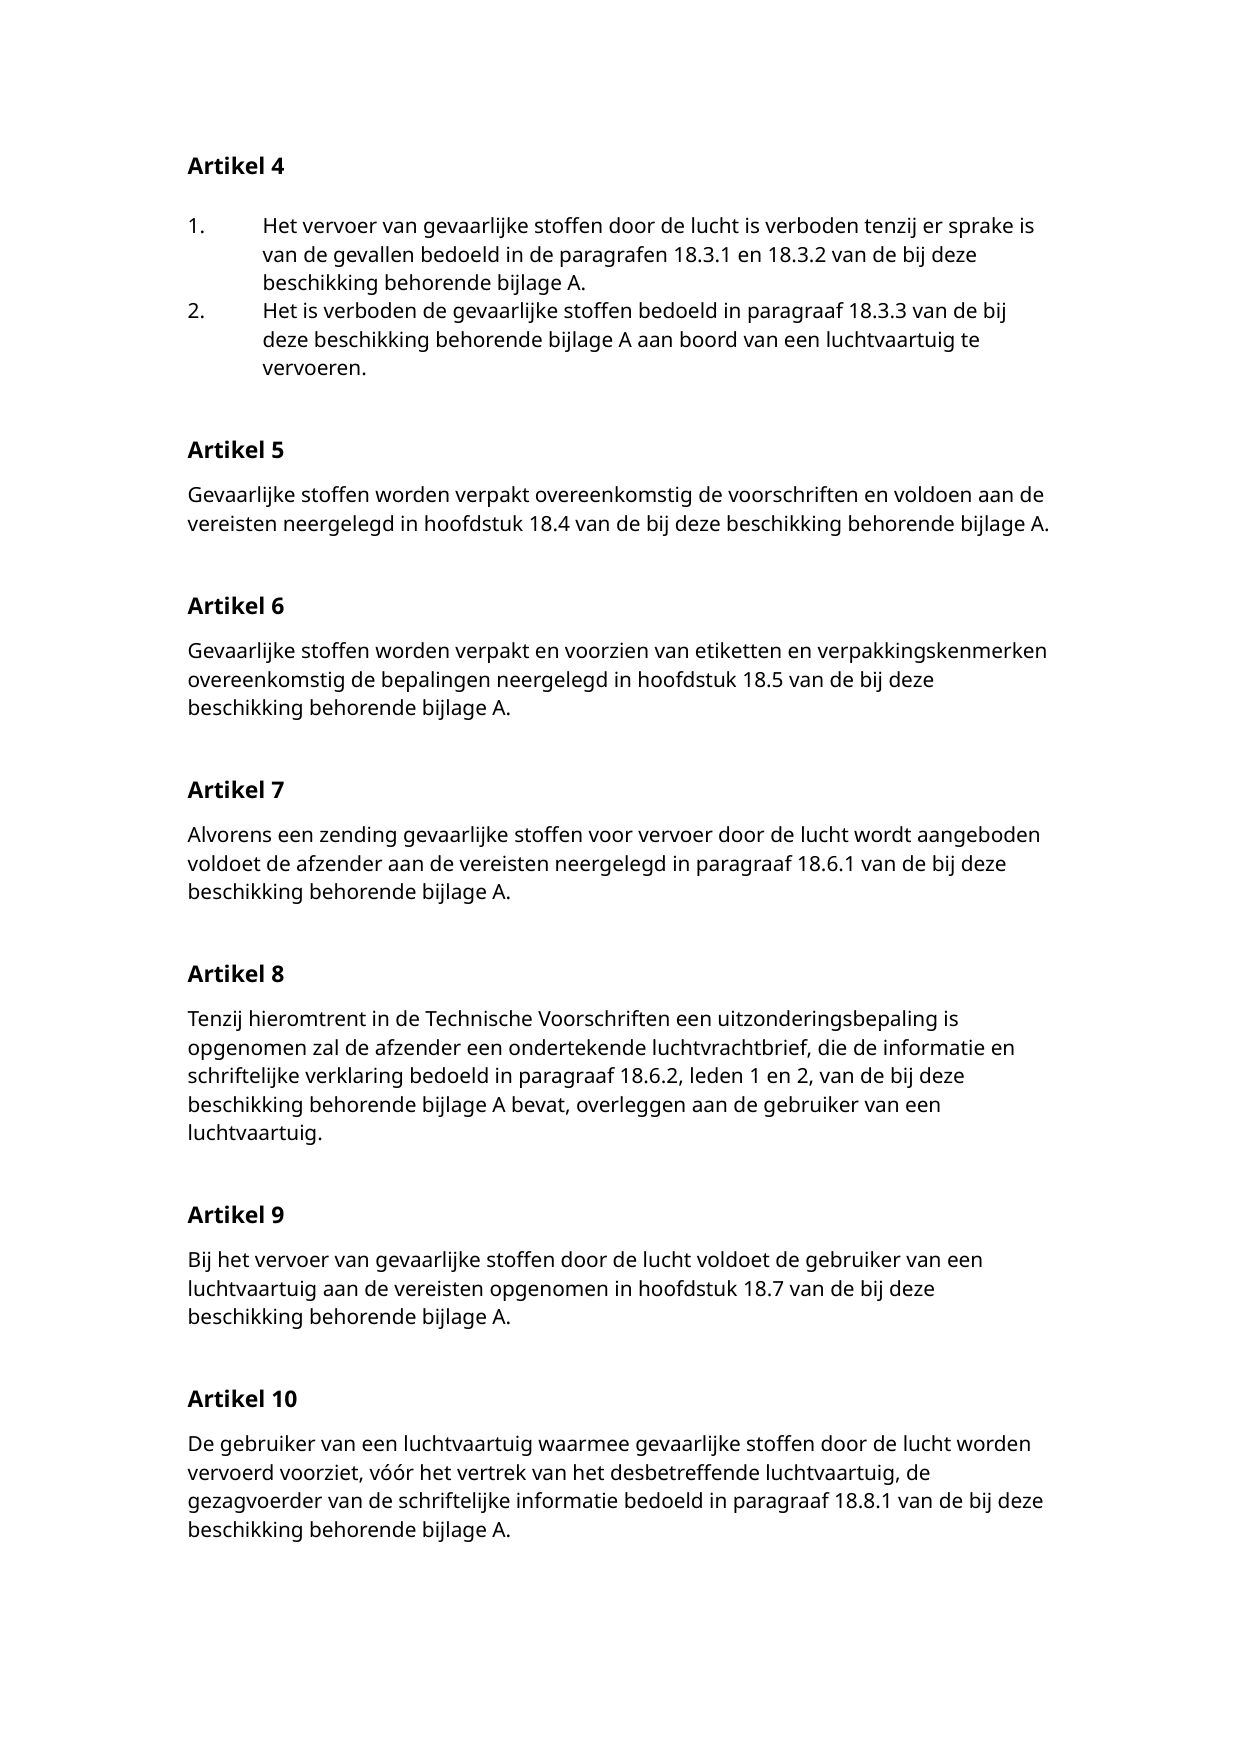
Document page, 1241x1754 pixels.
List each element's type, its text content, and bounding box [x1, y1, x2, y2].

text Gevaarlijke stoffen worden verpakt en voorzien van etiketten en verpakkingskenmerken overeenkomstig de bepalingen neergelegd in hoofdstuk 18.5 van de bij deze beschikking behorende bijlage A. [187, 636, 1053, 722]
subtitle Artikel 10 [187, 1383, 1053, 1414]
subtitle Artikel 6 [187, 590, 1053, 621]
subtitle Artikel 5 [187, 434, 1053, 466]
list Het vervoer van gevaarlijke stoffen door de lucht is verboden tenzij er sprake is van de gevallen bedoeld in de paragrafen 18.3.1 en 18.3.2 van de bij deze beschikking behorende bijlage A. [187, 211, 1053, 297]
subtitle Artikel 8 [187, 958, 1053, 989]
text Gevaarlijke stoffen worden verpakt overeenkomstig de voorschriften en voldoen aan de vereisten neergelegd in hoofdstuk 18.4 van de bij deze beschikking behorende bijlage A. [187, 481, 1053, 537]
subtitle Artikel 7 [187, 774, 1053, 805]
text De gebruiker van een luchtvaartuig waarmee gevaarlijke stoffen door de lucht worden vervoerd voorziet, vóór het vertrek van het desbetreffende luchtvaartuig, de gezagvoerder van de schriftelijke informatie bedoeld in paragraaf 18.8.1 van de bij deze beschikking behorende bijlage A. [187, 1429, 1053, 1543]
text Tenzij hieromtrent in de Technische Voorschriften een uitzonderingsbepaling is opgenomen zal de afzender een ondertekende luchtvrachtbrief, die de informatie en schriftelijke verklaring bedoeld in paragraaf 18.6.2, leden 1 en 2, van de bij deze beschikking behorende bijlage A bevat, overleggen aan de gebruiker van een luchtvaartuig. [187, 1004, 1053, 1147]
text Alvorens een zending gevaarlijke stoffen voor vervoer door de lucht wordt aangeboden voldoet de afzender aan de vereisten neergelegd in paragraaf 18.6.1 van de bij deze beschikking behorende bijlage A. [187, 820, 1053, 906]
subtitle Artikel 9 [187, 1199, 1053, 1230]
subtitle Artikel 4 [187, 150, 1053, 181]
list Het is verboden de gevaarlijke stoffen bedoeld in paragraaf 18.3.3 van de bij deze beschikking behorende bijlage A aan boord van een luchtvaartuig te vervoeren. [187, 297, 1053, 382]
text Bij het vervoer van gevaarlijke stoffen door de lucht voldoet de gebruiker van een luchtvaartuig aan de vereisten opgenomen in hoofdstuk 18.7 van de bij deze beschikking behorende bijlage A. [187, 1245, 1053, 1331]
